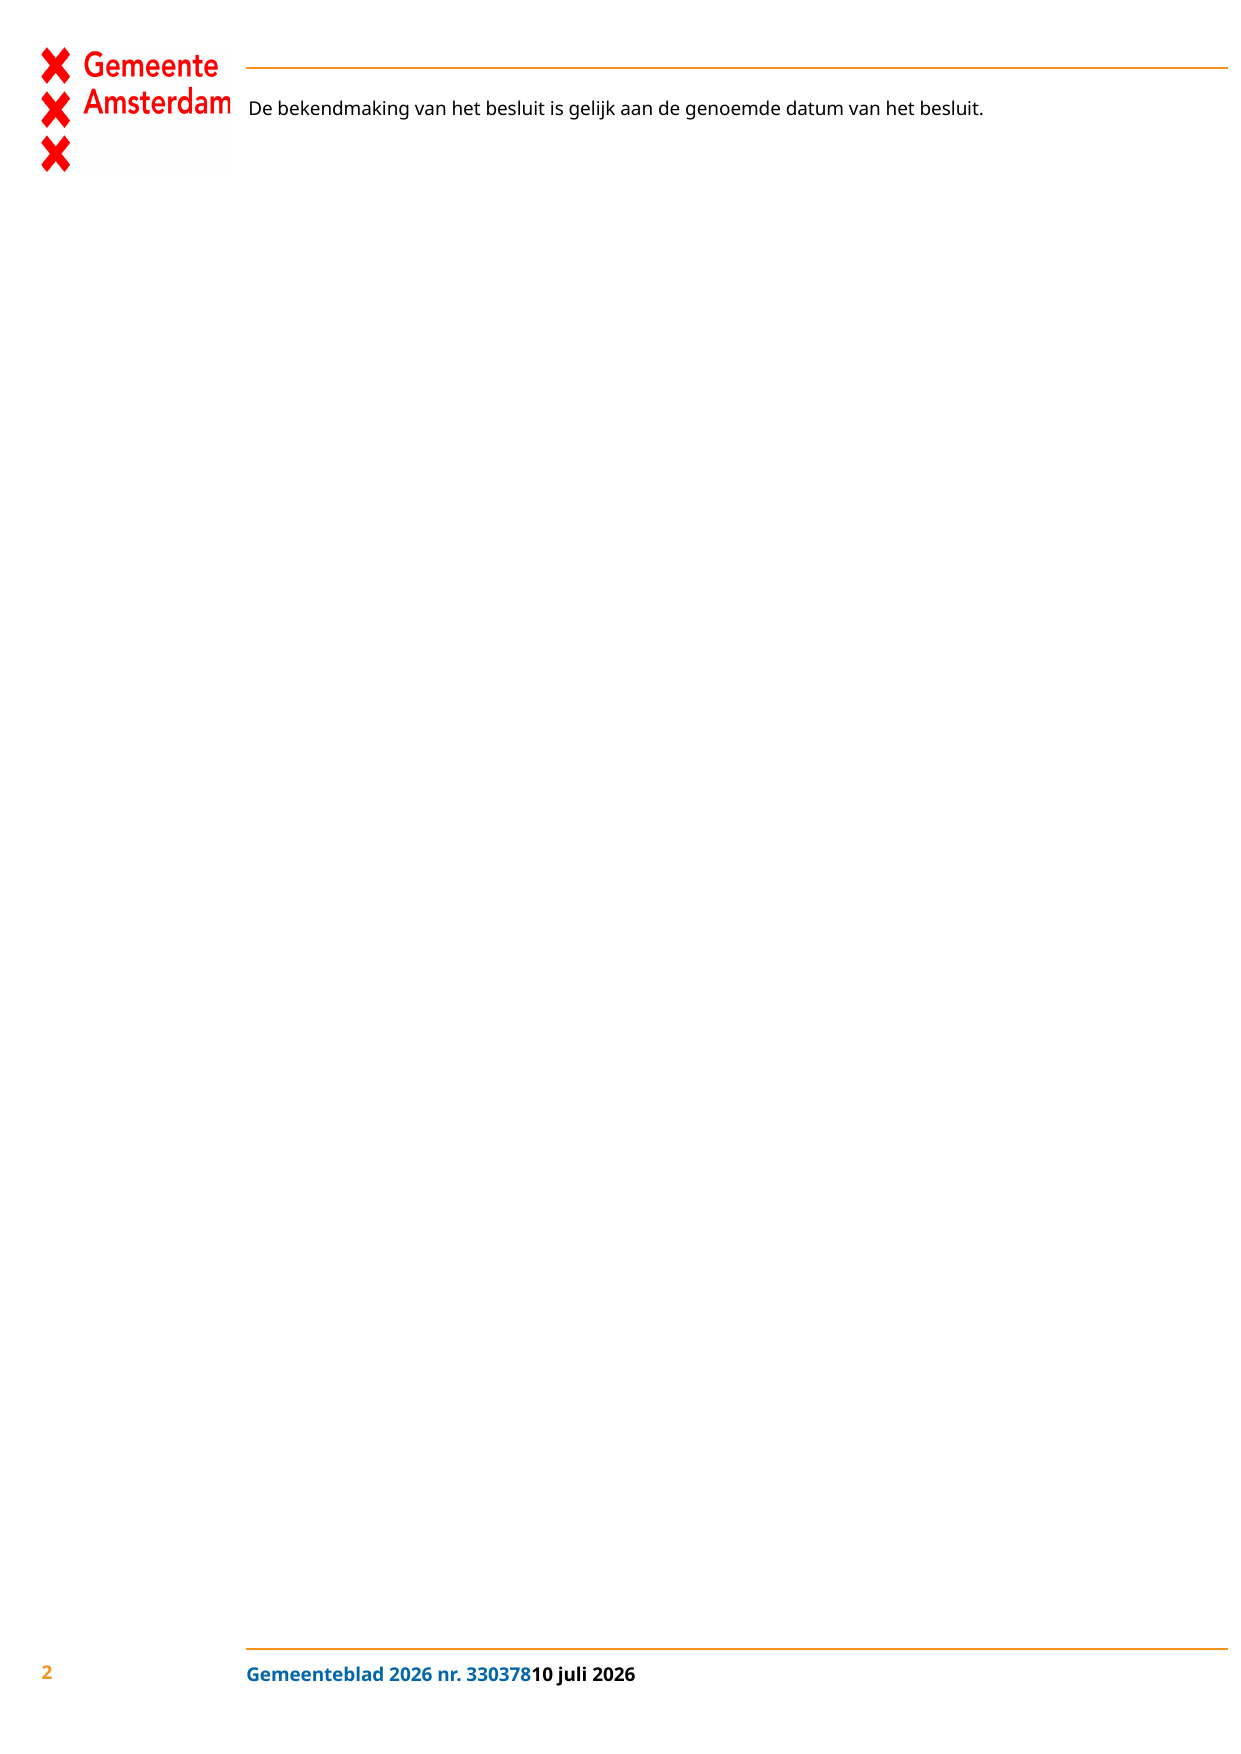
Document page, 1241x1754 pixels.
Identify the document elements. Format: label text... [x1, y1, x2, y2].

picture [41, 47, 231, 172]
text De bekendmaking van het besluit is gelijk aan de genoemde datum van het besluit. [248, 95, 1152, 121]
